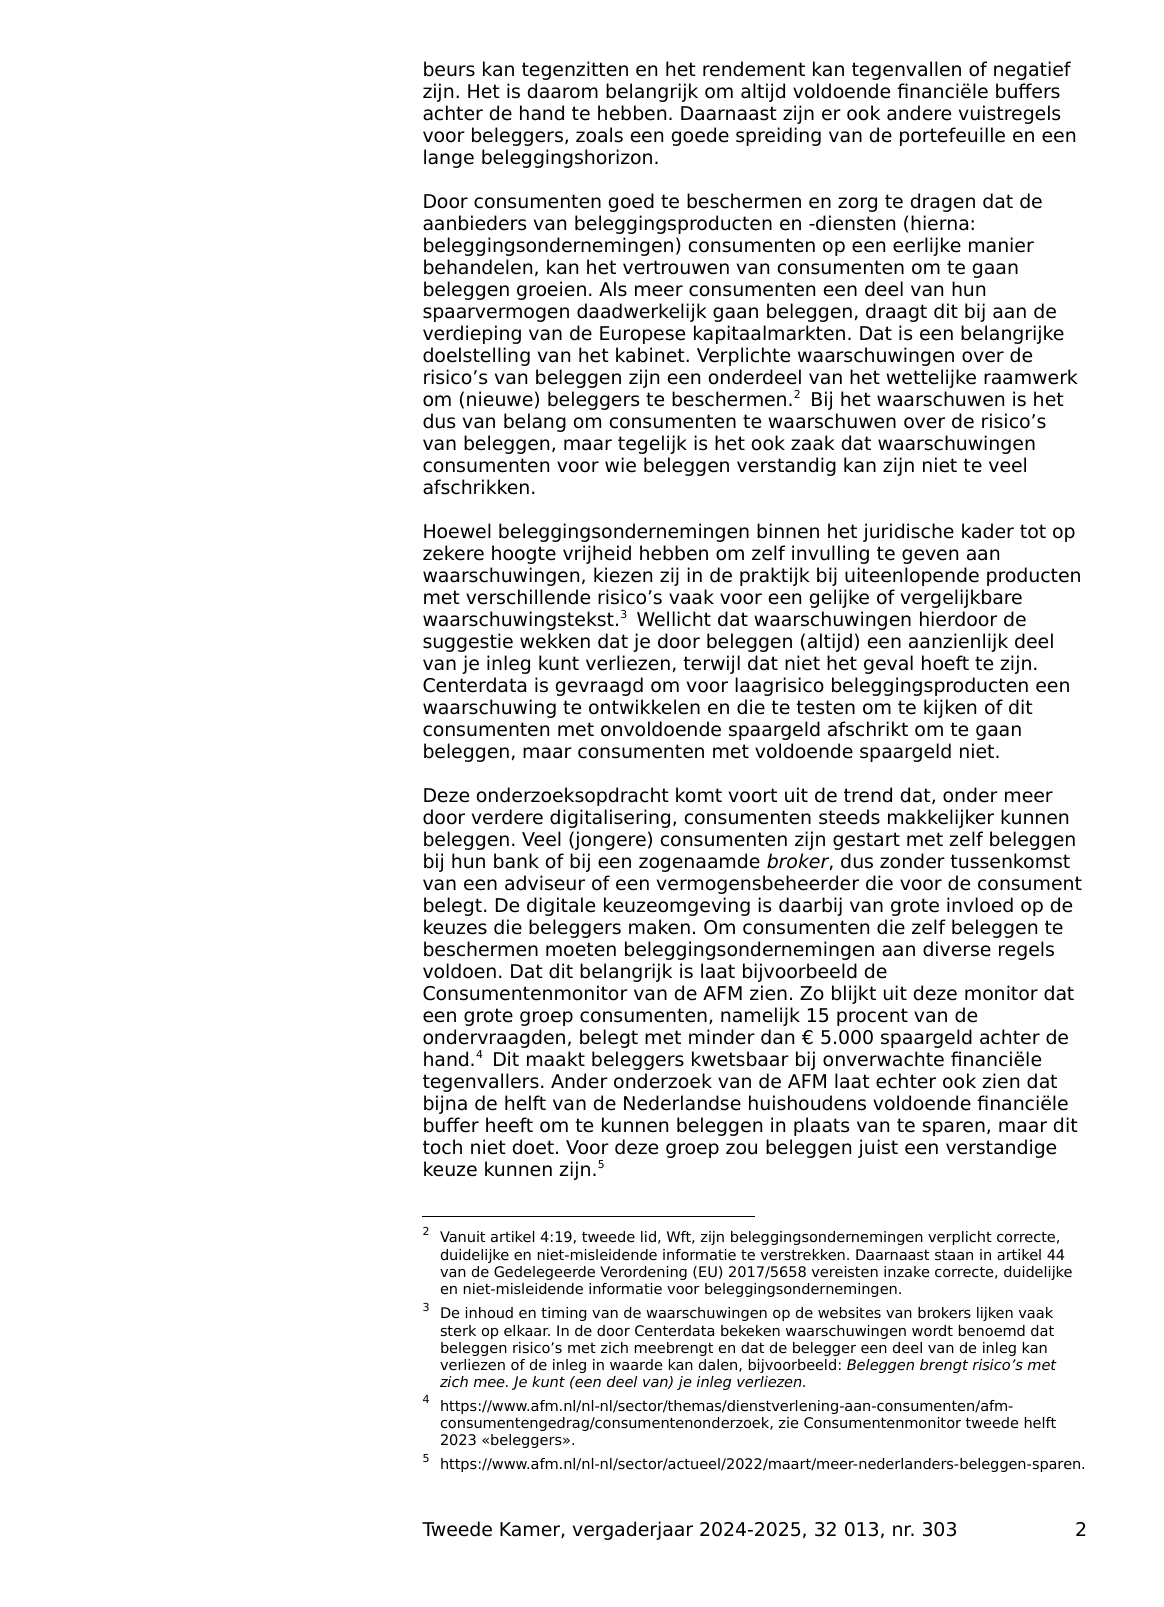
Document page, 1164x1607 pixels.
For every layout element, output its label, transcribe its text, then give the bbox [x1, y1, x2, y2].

text https://www.afm.nl/nl-nl/sector/actueel/2022/maart/meer-nederlanders-beleggen-sparen. [422, 1452, 1087, 1474]
text De inhoud en timing van de waarschuwingen op de websites van brokers lijken vaak sterk op elkaar. In de door Centerdata bekeken waarschuwingen wordt benoemd dat beleggen risico’s met zich meebrengt en dat de belegger een deel van de inleg kan verliezen of de inleg in waarde kan dalen, bijvoorbeeld: Beleggen brengt risico’s met zich mee. Je kunt (een deel van) je inleg verliezen. [422, 1301, 1087, 1391]
text Deze onderzoeksopdracht komt voort uit de trend dat, onder meer door verdere digitalisering, consumenten steeds makkelijker kunnen beleggen. Veel (jongere) consumenten zijn gestart met zelf beleggen bij hun bank of bij een zogenaamde broker, dus zonder tussenkomst van een adviseur of een vermogensbeheerder die voor de consument belegt. De digitale keuzeomgeving is daarbij van grote invloed op de keuzes die beleggers maken. Om consumenten die zelf beleggen te beschermen moeten beleggingsondernemingen aan diverse regels voldoen. Dat dit belangrijk is laat bijvoorbeeld de Consumentenmonitor van de AFM zien. Zo blijkt uit deze monitor dat een grote groep consumenten, namelijk 15 procent van de ondervraagden, belegt met minder dan € 5.000 spaargeld achter de hand. Dit maakt beleggers kwetsbaar bij onverwachte financiële tegenvallers. Ander onderzoek van de AFM laat echter ook zien dat bijna de helft van de Nederlandse huishoudens voldoende financiële buffer heeft om te kunnen beleggen in plaats van te sparen, maar dit toch niet doet. Voor deze groep zou beleggen juist een verstandige keuze kunnen zijn. [422, 785, 1087, 1181]
text Door consumenten goed te beschermen en zorg te dragen dat de aanbieders van beleggingsproducten en -diensten (hierna: beleggingsondernemingen) consumenten op een eerlijke manier behandelen, kan het vertrouwen van consumenten om te gaan beleggen groeien. Als meer consumenten een deel van hun spaarvermogen daadwerkelijk gaan beleggen, draagt dit bij aan de verdieping van de Europese kapitaalmarkten. Dat is een belangrijke doelstelling van het kabinet. Verplichte waarschuwingen over de risico’s van beleggen zijn een onderdeel van het wettelijke raamwerk om (nieuwe) beleggers te beschermen. Bij het waarschuwen is het dus van belang om consumenten te waarschuwen over de risico’s van beleggen, maar tegelijk is het ook zaak dat waarschuwingen consumenten voor wie beleggen verstandig kan zijn niet te veel afschrikken. [422, 191, 1087, 499]
text Vanuit artikel 4:19, tweede lid, Wft, zijn beleggingsondernemingen verplicht correcte, duidelijke en niet-misleidende informatie te verstrekken. Daarnaast staan in artikel 44 van de Gedelegeerde Verordening (EU) 2017/5658 vereisten inzake correcte, duidelijke en niet-misleidende informatie voor beleggingsondernemingen. [422, 1225, 1087, 1298]
text https://www.afm.nl/nl-nl/sector/themas/dienstverlening-aan-consumenten/afm-consumentengedrag/consumentenonderzoek, zie Consumentenmonitor tweede helft 2023 «beleggers». [422, 1393, 1087, 1449]
text Hoewel beleggingsondernemingen binnen het juridische kader tot op zekere hoogte vrijheid hebben om zelf invulling te geven aan waarschuwingen, kiezen zij in de praktijk bij uiteenlopende producten met verschillende risico’s vaak voor een gelijke of vergelijkbare waarschuwingstekst. Wellicht dat waarschuwingen hierdoor de suggestie wekken dat je door beleggen (altijd) een aanzienlijk deel van je inleg kunt verliezen, terwijl dat niet het geval hoeft te zijn. Centerdata is gevraagd om voor laagrisico beleggingsproducten een waarschuwing te ontwikkelen en die te testen om te kijken of dit consumenten met onvoldoende spaargeld afschrikt om te gaan beleggen, maar consumenten met voldoende spaargeld niet. [422, 521, 1087, 763]
text beurs kan tegenzitten en het rendement kan tegenvallen of negatief zijn. Het is daarom belangrijk om altijd voldoende financiële buffers achter de hand te hebben. Daarnaast zijn er ook andere vuistregels voor beleggers, zoals een goede spreiding van de portefeuille en een lange beleggingshorizon. [422, 59, 1087, 169]
